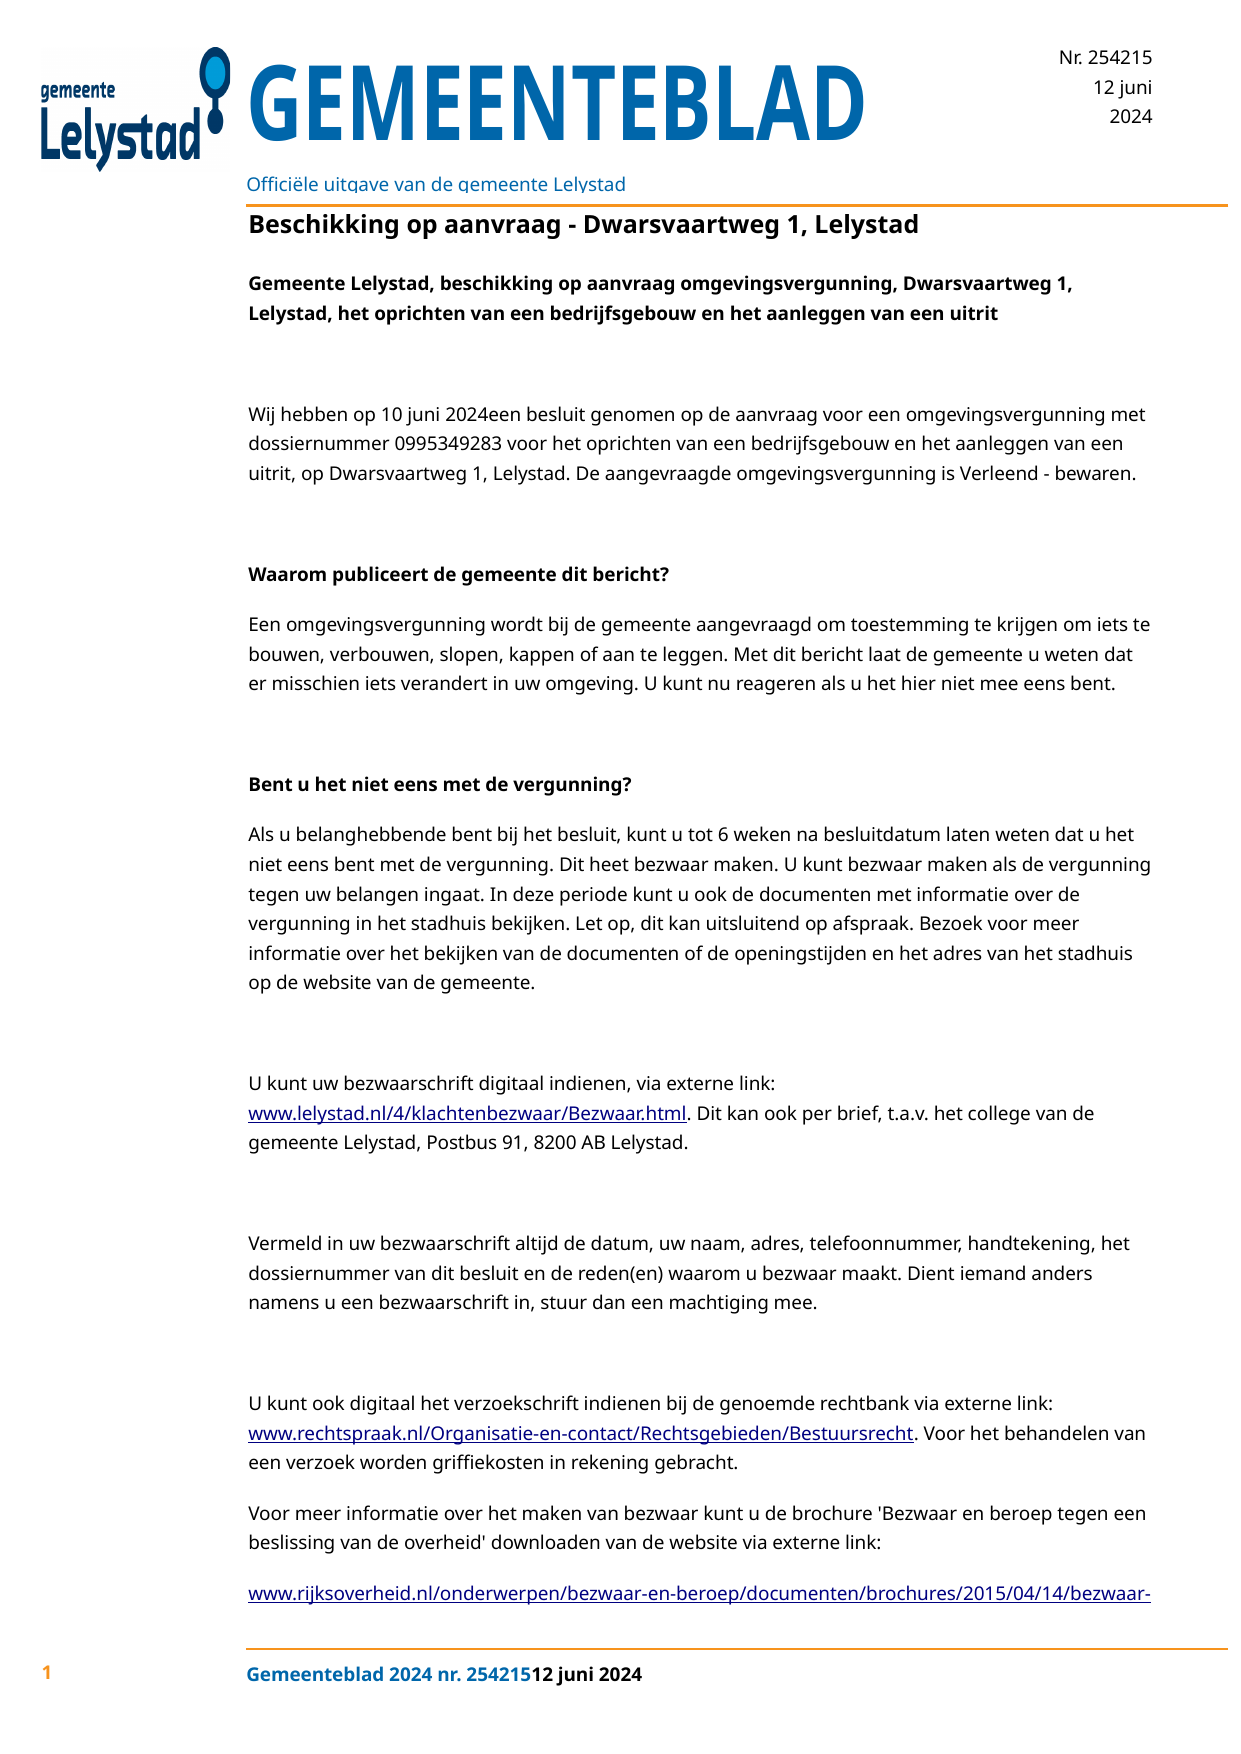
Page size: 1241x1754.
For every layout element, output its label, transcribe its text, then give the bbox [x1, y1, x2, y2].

text Gemeente Lelystad, beschikking op aanvraag omgevingsvergunning, Dwarsvaartweg 1, Lelystad, het oprichten van een bedrijfsgebouw en het aanleggen van een uitrit [248, 270, 1152, 326]
text Vermeld in uw bezwaarschrift altijd de datum, uw naam, adres, telefoonnummer, handtekening, het dossiernummer van dit besluit en de reden(en) waarom u bezwaar maakt. Dient iemand anders namens u een bezwaarschrift in, stuur dan een machtiging mee. [248, 1230, 1152, 1315]
text www.rijksoverheid.nl/onderwerpen/bezwaar-en-beroep/documenten/brochures/2015/04/14/bezwaar- [248, 1580, 1152, 1606]
text Een omgevingsvergunning wordt bij de gemeente aangevraagd om toestemming te krijgen om iets te bouwen, verbouwen, slopen, kappen of aan te leggen. Met dit bericht laat de gemeente u weten dat er misschien iets verandert in uw omgeving. U kunt nu reageren als u het hier niet mee eens bent. [248, 611, 1152, 696]
text Als u belanghebbende bent bij het besluit, kunt u tot 6 weken na besluitdatum laten weten dat u het niet eens bent met de vergunning. Dit heet bezwaar maken. U kunt bezwaar maken als de vergunning tegen uw belangen ingaat. In deze periode kunt u ook de documenten met informatie over de vergunning in het stadhuis bekijken. Let op, dit kan uitsluitend op afspraak. Bezoek voor meer informatie over het bekijken van de documenten of de openingstijden en het adres van het stadhuis op de website van de gemeente. [248, 822, 1152, 995]
text U kunt uw bezwaarschrift digitaal indienen, via externe link: www.lelystad.nl/4/klachtenbezwaar/Bezwaar.html. Dit kan ook per brief, t.a.v. het college van de gemeente Lelystad, Postbus 91, 8200 AB Lelystad. [248, 1070, 1152, 1155]
text Waarom publiceert de gemeente dit bericht? [248, 561, 1152, 586]
text U kunt ook digitaal het verzoekschrift indienen bij de genoemde rechtbank via externe link: www.rechtspraak.nl/Organisatie-en-contact/Rechtsgebieden/Bestuursrecht. Voor het behandelen van een verzoek worden griffiekosten in rekening gebracht. [248, 1390, 1152, 1475]
text Bent u het niet eens met de vergunning? [248, 771, 1152, 797]
text Voor meer informatie over het maken van bezwaar kunt u de brochure 'Bezwaar en beroep tegen een beslissing van de overheid' downloaden van de website via externe link: [248, 1500, 1152, 1555]
picture [41, 47, 231, 172]
text Wij hebben op 10 juni 2024een besluit genomen op de aanvraag voor een omgevingsvergunning met dossiernummer 0995349283 voor het oprichten van een bedrijfsgebouw en het aanleggen van een uitrit, op Dwarsvaartweg 1, Lelystad. De aangevraagde omgevingsvergunning is Verleend - bewaren. [248, 401, 1152, 486]
text Beschikking op aanvraag - Dwarsvaartweg 1, Lelystad [248, 207, 1152, 241]
